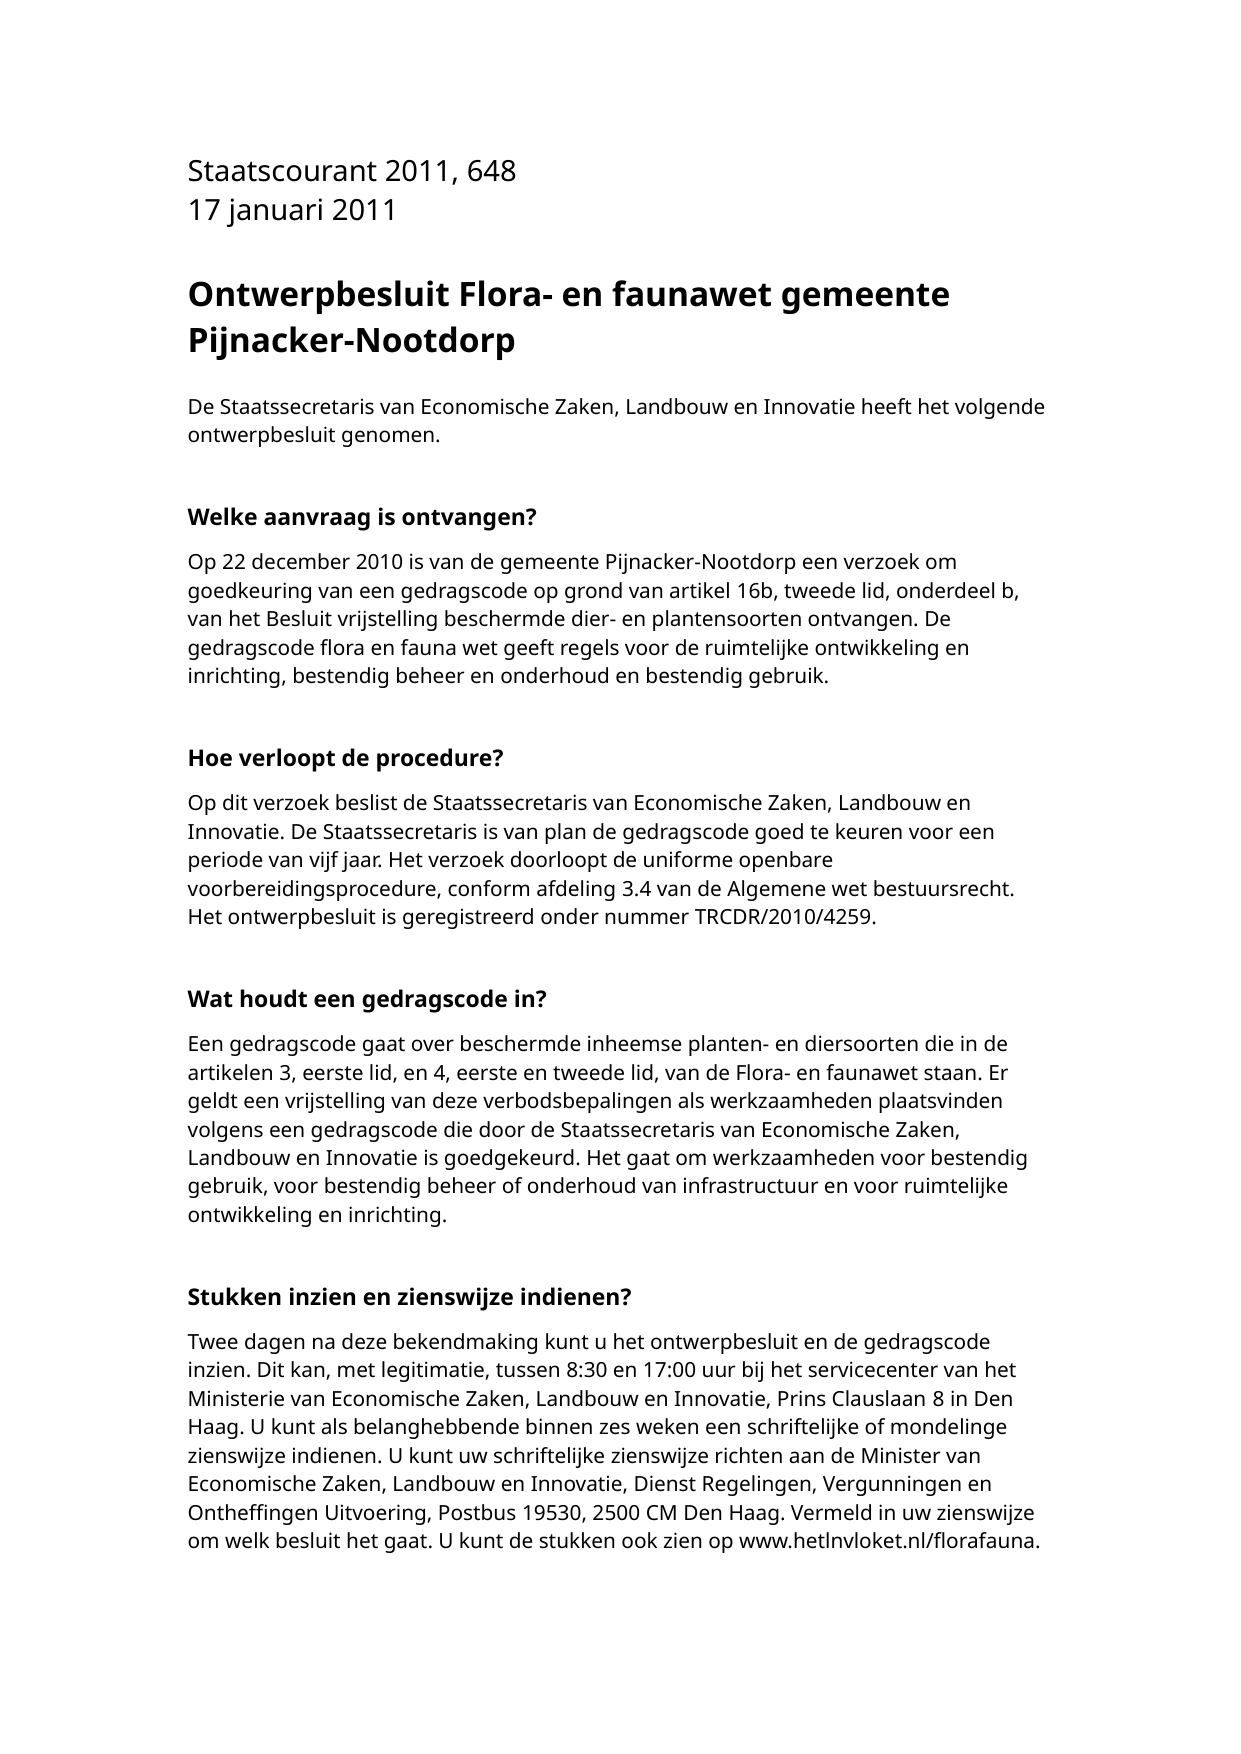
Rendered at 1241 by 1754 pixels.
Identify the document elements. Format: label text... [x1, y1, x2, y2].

text Staatscourant 2011, 648 [187, 150, 1053, 190]
subtitle Hoe verloopt de procedure? [187, 742, 1053, 773]
text De Staatssecretaris van Economische Zaken, Landbouw en Innovatie heeft het volgende ontwerpbesluit genomen. [187, 392, 1053, 449]
subtitle Welke aanvraag is ontvangen? [187, 501, 1053, 532]
subtitle Wat houdt een gedragscode in? [187, 983, 1053, 1014]
subtitle Stukken inzien en zienswijze indienen? [187, 1281, 1053, 1312]
text Een gedragscode gaat over beschermde inheemse planten- en diersoorten die in de artikelen 3, eerste lid, en 4, eerste en tweede lid, van de Flora- en faunawet staan. Er geldt een vrijstelling van deze verbodsbepalingen als werkzaamheden plaatsvinden volgens een gedragscode die door de Staatssecretaris van Economische Zaken, Landbouw en Innovatie is goedgekeurd. Het gaat om werkzaamheden voor bestendig gebruik, voor bestendig beheer of onderhoud van infrastructuur en voor ruimtelijke ontwikkeling en inrichting. [187, 1029, 1053, 1228]
text 17 januari 2011 [187, 190, 1053, 229]
text Op 22 december 2010 is van de gemeente Pijnacker-Nootdorp een verzoek om goedkeuring van een gedragscode op grond van artikel 16b, tweede lid, onderdeel b, van het Besluit vrijstelling beschermde dier- en plantensoorten ontvangen. De gedragscode flora en fauna wet geeft regels voor de ruimtelijke ontwikkeling en inrichting, bestendig beheer en onderhoud en bestendig gebruik. [187, 547, 1053, 690]
text Twee dagen na deze bekendmaking kunt u het ontwerpbesluit en de gedragscode inzien. Dit kan, met legitimatie, tussen 8:30 en 17:00 uur bij het servicecenter van het Ministerie van Economische Zaken, Landbouw en Innovatie, Prins Clauslaan 8 in Den Haag. U kunt als belanghebbende binnen zes weken een schriftelijke of mondelinge zienswijze indienen. U kunt uw schriftelijke zienswijze richten aan de Minister van Economische Zaken, Landbouw en Innovatie, Dienst Regelingen, Vergunningen en Ontheffingen Uitvoering, Postbus 19530, 2500 CM Den Haag. Vermeld in uw zienswijze om welk besluit het gaat. U kunt de stukken ook zien op www.hetlnvloket.nl/florafauna. [187, 1327, 1053, 1555]
subtitle Ontwerpbesluit Flora- en faunawet gemeente Pijnacker-Nootdorp [187, 271, 1053, 362]
text Op dit verzoek beslist de Staatssecretaris van Economische Zaken, Landbouw en Innovatie. De Staatssecretaris is van plan de gedragscode goed te keuren voor een periode van vijf jaar. Het verzoek doorloopt de uniforme openbare voorbereidingsprocedure, conform afdeling 3.4 van de Algemene wet bestuursrecht. Het ontwerpbesluit is geregistreerd onder nummer TRCDR/2010/4259. [187, 788, 1053, 931]
